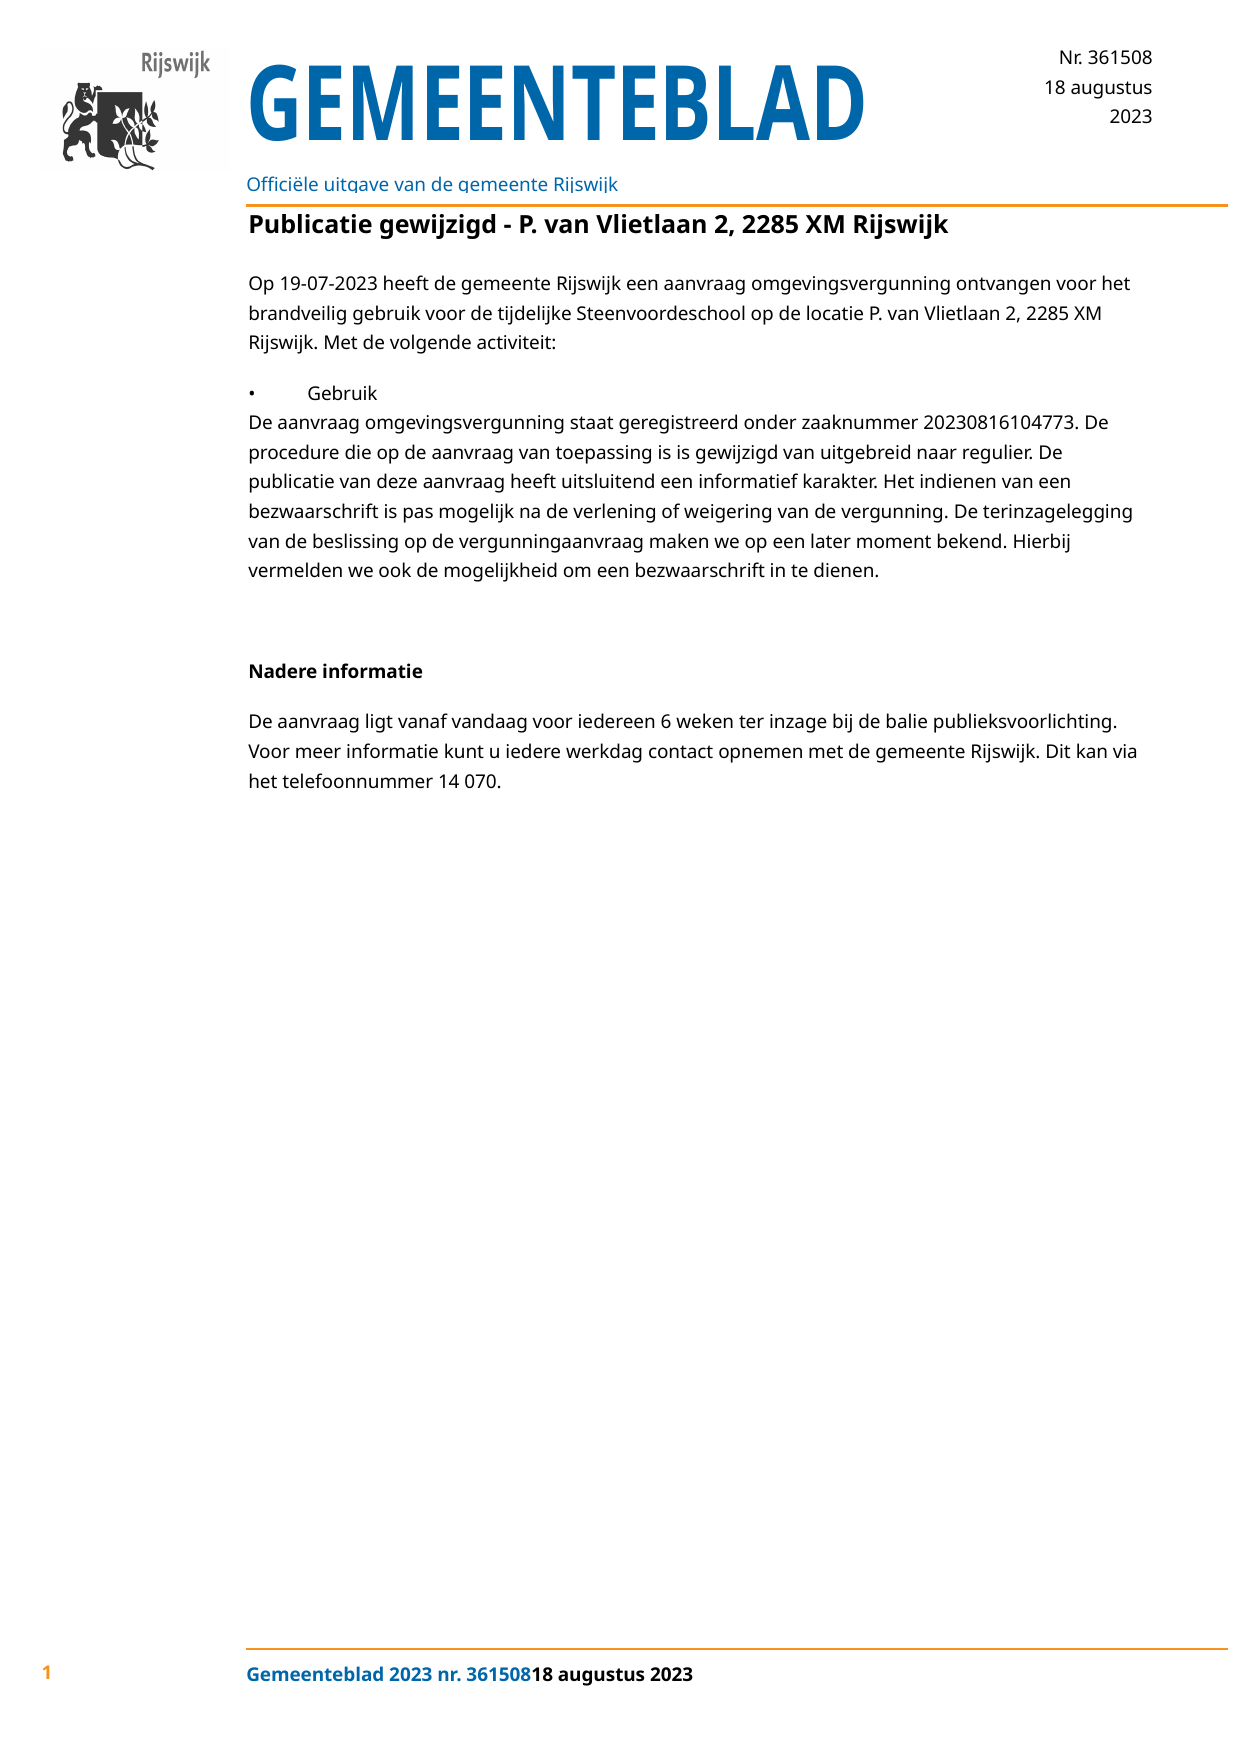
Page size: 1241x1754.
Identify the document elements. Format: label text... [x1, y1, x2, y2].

text Publicatie gewijzigd - P. van Vlietlaan 2, 2285 XM Rijswijk [248, 207, 1152, 241]
text Op 19-07-2023 heeft de gemeente Rijswijk een aanvraag omgevingsvergunning ontvangen voor het brandveilig gebruik voor de tijdelijke Steenvoordeschool op de locatie P. van Vlietlaan 2, 2285 XM Rijswijk. Met de volgende activiteit: [248, 270, 1152, 355]
text De aanvraag omgevingsvergunning staat geregistreerd onder zaaknummer 20230816104773. De procedure die op de aanvraag van toepassing is is gewijzigd van uitgebreid naar regulier. De publicatie van deze aanvraag heeft uitsluitend een informatief karakter. Het indienen van een bezwaarschrift is pas mogelijk na de verlening of weigering van de vergunning. De terinzagelegging van de beslissing op de vergunningaanvraag maken we op een later moment bekend. Hierbij vermelden we ook de mogelijkheid om een bezwaarschrift in te dienen. [248, 409, 1152, 583]
picture [41, 47, 231, 172]
text De aanvraag ligt vanaf vandaag voor iedereen 6 weken ter inzage bij de balie publieksvoorlichting. Voor meer informatie kunt u iedere werkdag contact opnemen met de gemeente Rijswijk. Dit kan via het telefoonnummer 14 070. [248, 709, 1152, 793]
list Gebruik [248, 380, 1152, 406]
text Nadere informatie [248, 658, 1152, 684]
